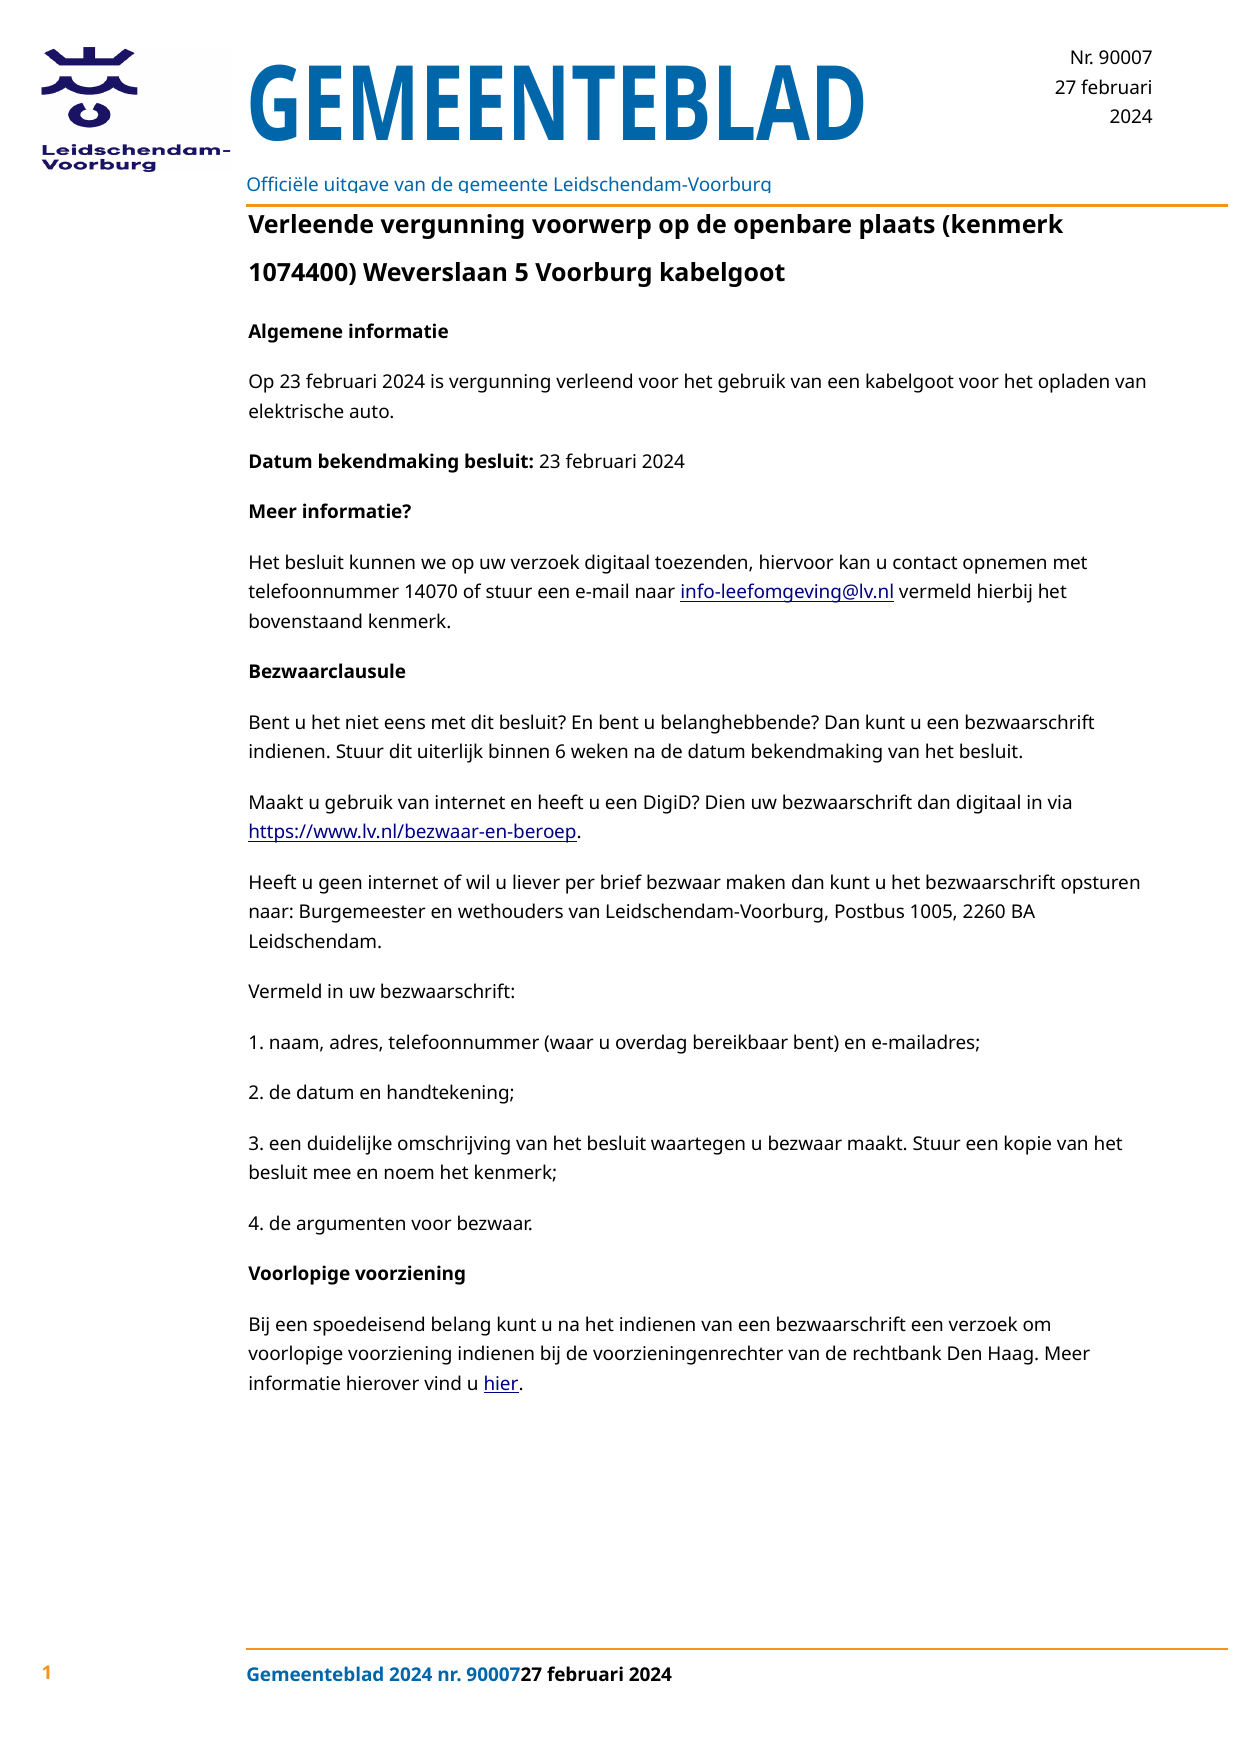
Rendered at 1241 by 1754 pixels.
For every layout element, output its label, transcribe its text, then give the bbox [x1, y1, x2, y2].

text Het besluit kunnen we op uw verzoek digitaal toezenden, hiervoor kan u contact opnemen met telefoonnummer 14070 of stuur een e-mail naar info-leefomgeving@lv.nl vermeld hierbij het bovenstaand kenmerk. [248, 549, 1152, 634]
text Heeft u geen internet of wil u liever per brief bezwaar maken dan kunt u het bezwaarschrift opsturen naar: Burgemeester en wethouders van Leidschendam-Voorburg, Postbus 1005, 2260 BA Leidschendam. [248, 869, 1152, 954]
text 3. een duidelijke omschrijving van het besluit waartegen u bezwaar maakt. Stuur een kopie van het besluit mee en noem het kenmerk; [248, 1130, 1152, 1185]
text 4. de argumenten voor bezwaar. [248, 1210, 1152, 1236]
text Datum bekendmaking besluit: 23 februari 2024 [248, 448, 1152, 474]
text Algemene informatie [248, 318, 1152, 344]
text Bezwaarclausule [248, 659, 1152, 684]
picture [41, 47, 231, 172]
text Voorlopige voorziening [248, 1260, 1152, 1286]
text Op 23 februari 2024 is vergunning verleend voor het gebruik van een kabelgoot voor het opladen van elektrische auto. [248, 368, 1152, 424]
text 1. naam, adres, telefoonnummer (waar u overdag bereikbaar bent) en e-mailadres; [248, 1029, 1152, 1055]
text Verleende vergunning voorwerp op de openbare plaats (kenmerk 1074400) Weverslaan 5 Voorburg kabelgoot [248, 207, 1152, 288]
text Bent u het niet eens met dit besluit? En bent u belanghebbende? Dan kunt u een bezwaarschrift indienen. Stuur dit uiterlijk binnen 6 weken na de datum bekendmaking van het besluit. [248, 709, 1152, 764]
text Vermeld in uw bezwaarschrift: [248, 979, 1152, 1004]
text 2. de datum en handtekening; [248, 1079, 1152, 1105]
text Bij een spoedeisend belang kunt u na het indienen van een bezwaarschrift een verzoek om voorlopige voorziening indienen bij de voorzieningenrechter van de rechtbank Den Haag. Meer informatie hierover vind u hier. [248, 1311, 1152, 1396]
text Maakt u gebruik van internet en heeft u een DigiD? Dien uw bezwaarschrift dan digitaal in via https://www.lv.nl/bezwaar-en-beroep. [248, 789, 1152, 844]
text Meer informatie? [248, 499, 1152, 524]
